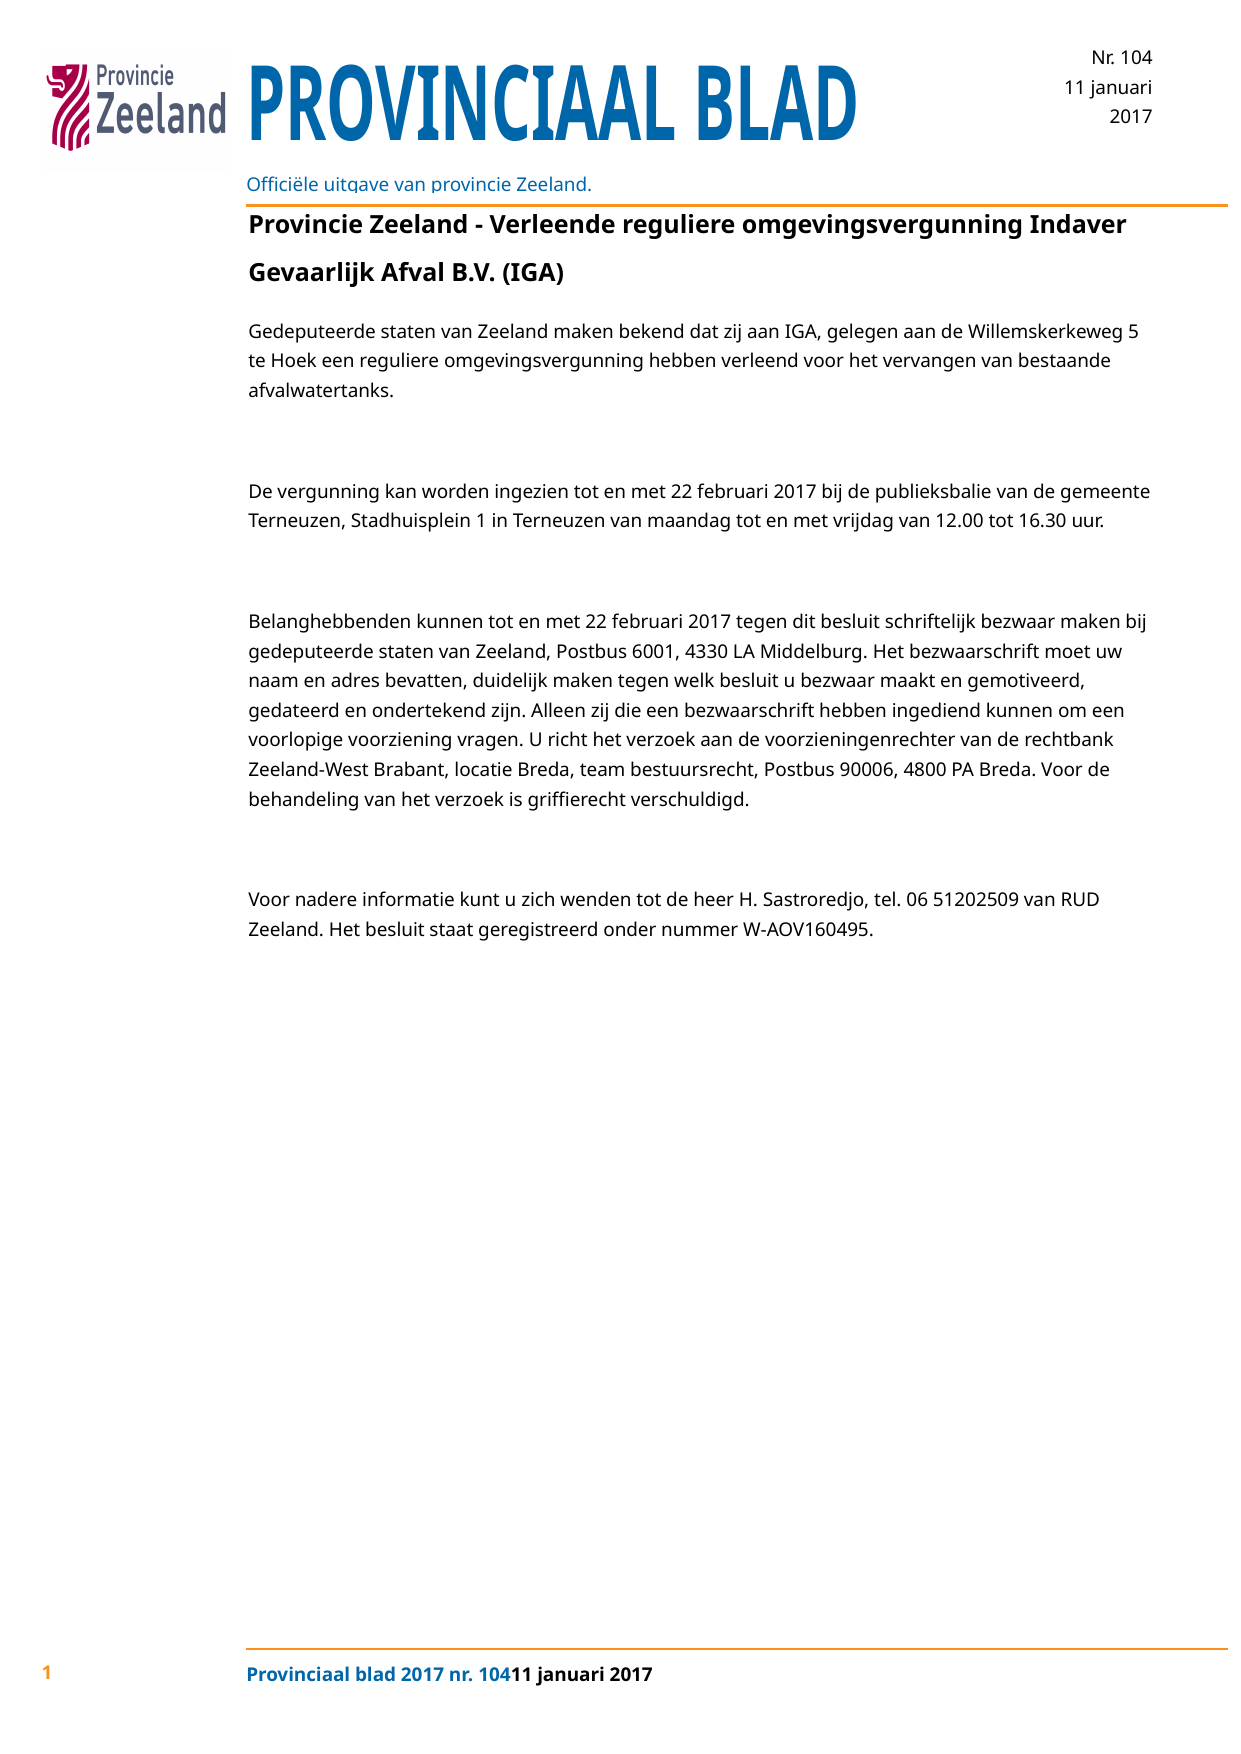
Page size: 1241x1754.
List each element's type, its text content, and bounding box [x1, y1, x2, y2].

picture [41, 47, 231, 172]
text Belanghebbenden kunnen tot en met 22 februari 2017 tegen dit besluit schriftelijk bezwaar maken bij gedeputeerde staten van Zeeland, Postbus 6001, 4330 LA Middelburg. Het bezwaarschrift moet uw naam en adres bevatten, duidelijk maken tegen welk besluit u bezwaar maakt en gemotiveerd, gedateerd en ondertekend zijn. Alleen zij die een bezwaarschrift hebben ingediend kunnen om een voorlopige voorziening vragen. U richt het verzoek aan de voorzieningenrechter van de rechtbank Zeeland-West Brabant, locatie Breda, team bestuursrecht, Postbus 90006, 4800 PA Breda. Voor de behandeling van het verzoek is griffierecht verschuldigd. [248, 608, 1152, 812]
text De vergunning kan worden ingezien tot en met 22 februari 2017 bij de publieksbalie van de gemeente Terneuzen, Stadhuisplein 1 in Terneuzen van maandag tot en met vrijdag van 12.00 tot 16.30 uur. [248, 478, 1152, 533]
text Gedeputeerde staten van Zeeland maken bekend dat zij aan IGA, gelegen aan de Willemskerkeweg 5 te Hoek een reguliere omgevingsvergunning hebben verleend voor het vervangen van bestaande afvalwatertanks. [248, 318, 1152, 403]
text Provincie Zeeland - Verleende reguliere omgevingsvergunning Indaver Gevaarlijk Afval B.V. (IGA) [248, 207, 1152, 288]
text Voor nadere informatie kunt u zich wenden tot de heer H. Sastroredjo, tel. 06 51202509 van RUD Zeeland. Het besluit staat geregistreerd onder nummer W-AOV160495. [248, 887, 1152, 942]
